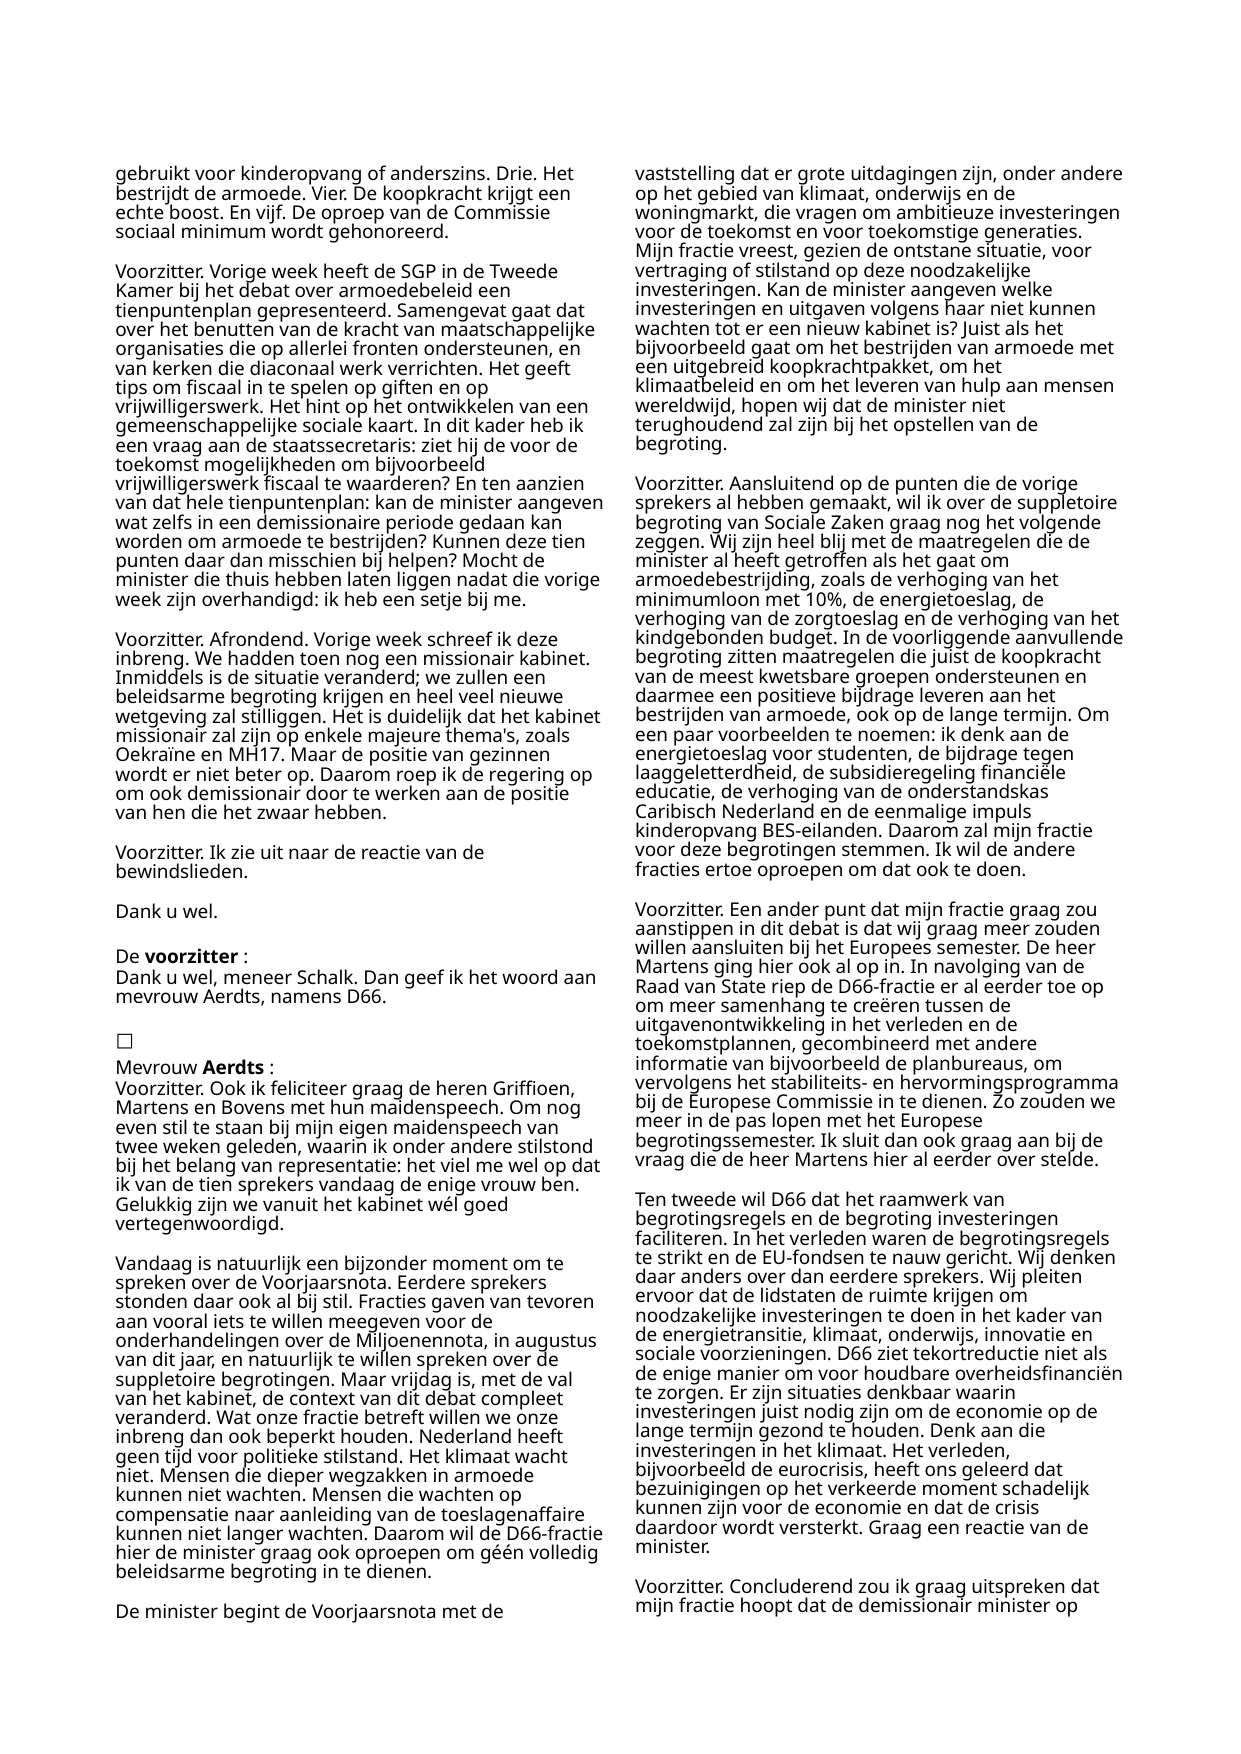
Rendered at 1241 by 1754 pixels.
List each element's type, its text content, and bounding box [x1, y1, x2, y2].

text De voorzitter : [115, 943, 605, 969]
text Voorzitter. Vorige week heeft de SGP in de Tweede Kamer bij het debat over armoedebeleid een tienpuntenplan gepresenteerd. Samengevat gaat dat over het benutten van de kracht van maatschappelijke organisaties die op allerlei fronten ondersteunen, en van kerken die diaconaal werk verrichten. Het geeft tips om fiscaal in te spelen op giften en op vrijwilligerswerk. Het hint op het ontwikkelen van een gemeenschappelijke sociale kaart. In dit kader heb ik een vraag aan de staatssecretaris: ziet hij de voor de toekomst mogelijkheden om bijvoorbeeld vrijwilligerswerk fiscaal te waarderen? En ten aanzien van dat hele tienpuntenplan: kan de minister aangeven wat zelfs in een demissionaire periode gedaan kan worden om armoede te bestrijden? Kunnen deze tien punten daar dan misschien bij helpen? Mocht de minister die thuis hebben laten liggen nadat die vorige week zijn overhandigd: ik heb een setje bij me. [115, 263, 605, 610]
text Voorzitter. Een ander punt dat mijn fractie graag zou aanstippen in dit debat is dat wij graag meer zouden willen aansluiten bij het Europees semester. De heer Martens ging hier ook al op in. In navolging van de Raad van State riep de D66-fractie er al eerder toe op om meer samenhang te creëren tussen de uitgavenontwikkeling in het verleden en de toekomstplannen, gecombineerd met andere informatie van bijvoorbeeld de planbureaus, om vervolgens het stabiliteits- en hervormingsprogramma bij de Europese Commissie in te dienen. Zo zouden we meer in de pas lopen met het Europese begrotingssemester. Ik sluit dan ook graag aan bij de vraag die de heer Martens hier al eerder over stelde. [635, 901, 1125, 1170]
text Voorzitter. Concluderend zou ik graag uitspreken dat mijn fractie hoopt dat de demissionair minister op [635, 1578, 1125, 1616]
text Voorzitter. Ook ik feliciteer graag de heren Griffioen, Martens en Bovens met hun maidenspeech. Om nog even stil te staan bij mijn eigen maidenspeech van twee weken geleden, waarin ik onder andere stilstond bij het belang van representatie: het viel me wel op dat ik van de tien sprekers vandaag de enige vrouw ben. Gelukkig zijn we vanuit het kabinet wél goed vertegenwoordigd. [115, 1080, 605, 1234]
text gebruikt voor kinderopvang of anderszins. Drie. Het bestrijdt de armoede. Vier. De koopkracht krijgt een echte boost. En vijf. De oproep van de Commissie sociaal minimum wordt gehonoreerd. [115, 165, 605, 242]
text Voorzitter. Aansluitend op de punten die de vorige sprekers al hebben gemaakt, wil ik over de suppletoire begroting van Sociale Zaken graag nog het volgende zeggen. Wij zijn heel blij met de maatregelen die de minister al heeft getroffen als het gaat om armoedebestrijding, zoals de verhoging van het minimumloon met 10%, de energietoeslag, de verhoging van de zorgtoeslag en de verhoging van het kindgebonden budget. In de voorliggende aanvullende begroting zitten maatregelen die juist de koopkracht van de meest kwetsbare groepen ondersteunen en daarmee een positieve bijdrage leveren aan het bestrijden van armoede, ook op de lange termijn. Om een paar voorbeelden te noemen: ik denk aan de energietoeslag voor studenten, de bijdrage tegen laaggeletterdheid, de subsidieregeling financiële educatie, de verhoging van de onderstandskas Caribisch Nederland en de eenmalige impuls kinderopvang BES-eilanden. Daarom zal mijn fractie voor deze begrotingen stemmen. Ik wil de andere fracties ertoe oproepen om dat ook te doen. [635, 475, 1125, 880]
text Dank u wel. [115, 903, 605, 923]
text Mevrouw Aerdts : [115, 1054, 605, 1080]
text Voorzitter. Ik zie uit naar de reactie van de bewindslieden. [115, 844, 605, 883]
text ⬜ [115, 1029, 605, 1054]
text Ten tweede wil D66 dat het raamwerk van begrotingsregels en de begroting investeringen faciliteren. In het verleden waren de begrotingsregels te strikt en de EU-fondsen te nauw gericht. Wij denken daar anders over dan eerdere sprekers. Wij pleiten ervoor dat de lidstaten de ruimte krijgen om noodzakelijke investeringen te doen in het kader van de energietransitie, klimaat, onderwijs, innovatie en sociale voorzieningen. D66 ziet tekortreductie niet als de enige manier om voor houdbare overheidsfinanciën te zorgen. Er zijn situaties denkbaar waarin investeringen juist nodig zijn om de economie op de lange termijn gezond te houden. Denk aan die investeringen in het klimaat. Het verleden, bijvoorbeeld de eurocrisis, heeft ons geleerd dat bezuinigingen op het verkeerde moment schadelijk kunnen zijn voor de economie en dat de crisis daardoor wordt versterkt. Graag een reactie van de minister. [635, 1191, 1125, 1557]
text Voorzitter. Afrondend. Vorige week schreef ik deze inbreng. We hadden toen nog een missionair kabinet. Inmiddels is de situatie veranderd; we zullen een beleidsarme begroting krijgen en heel veel nieuwe wetgeving zal stilliggen. Het is duidelijk dat het kabinet missionair zal zijn op enkele majeure thema's, zoals Oekraïne en MH17. Maar de positie van gezinnen wordt er niet beter op. Daarom roep ik de regering op om ook demissionair door te werken aan de positie van hen die het zwaar hebben. [115, 631, 605, 823]
text De minister begint de Voorjaarsnota met de [115, 1603, 605, 1623]
text Vandaag is natuurlijk een bijzonder moment om te spreken over de Voorjaarsnota. Eerdere sprekers stonden daar ook al bij stil. Fracties gaven van tevoren aan vooral iets te willen meegeven voor de onderhandelingen over de Miljoenennota, in augustus van dit jaar, en natuurlijk te willen spreken over de suppletoire begrotingen. Maar vrijdag is, met de val van het kabinet, de context van dit debat compleet veranderd. Wat onze fractie betreft willen we onze inbreng dan ook beperkt houden. Nederland heeft geen tijd voor politieke stilstand. Het klimaat wacht niet. Mensen die dieper wegzakken in armoede kunnen niet wachten. Mensen die wachten op compensatie naar aanleiding van de toeslagenaffaire kunnen niet langer wachten. Daarom wil de D66-fractie hier de minister graag ook oproepen om géén volledig beleidsarme begroting in te dienen. [115, 1255, 605, 1583]
text Dank u wel, meneer Schalk. Dan geef ik het woord aan mevrouw Aerdts, namens D66. [115, 969, 605, 1008]
text vaststelling dat er grote uitdagingen zijn, onder andere op het gebied van klimaat, onderwijs en de woningmarkt, die vragen om ambitieuze investeringen voor de toekomst en voor toekomstige generaties. Mijn fractie vreest, gezien de ontstane situatie, voor vertraging of stilstand op deze noodzakelijke investeringen. Kan de minister aangeven welke investeringen en uitgaven volgens haar niet kunnen wachten tot er een nieuw kabinet is? Juist als het bijvoorbeeld gaat om het bestrijden van armoede met een uitgebreid koopkrachtpakket, om het klimaatbeleid en om het leveren van hulp aan mensen wereldwijd, hopen wij dat de minister niet terughoudend zal zijn bij het opstellen van de begroting. [635, 165, 1125, 454]
